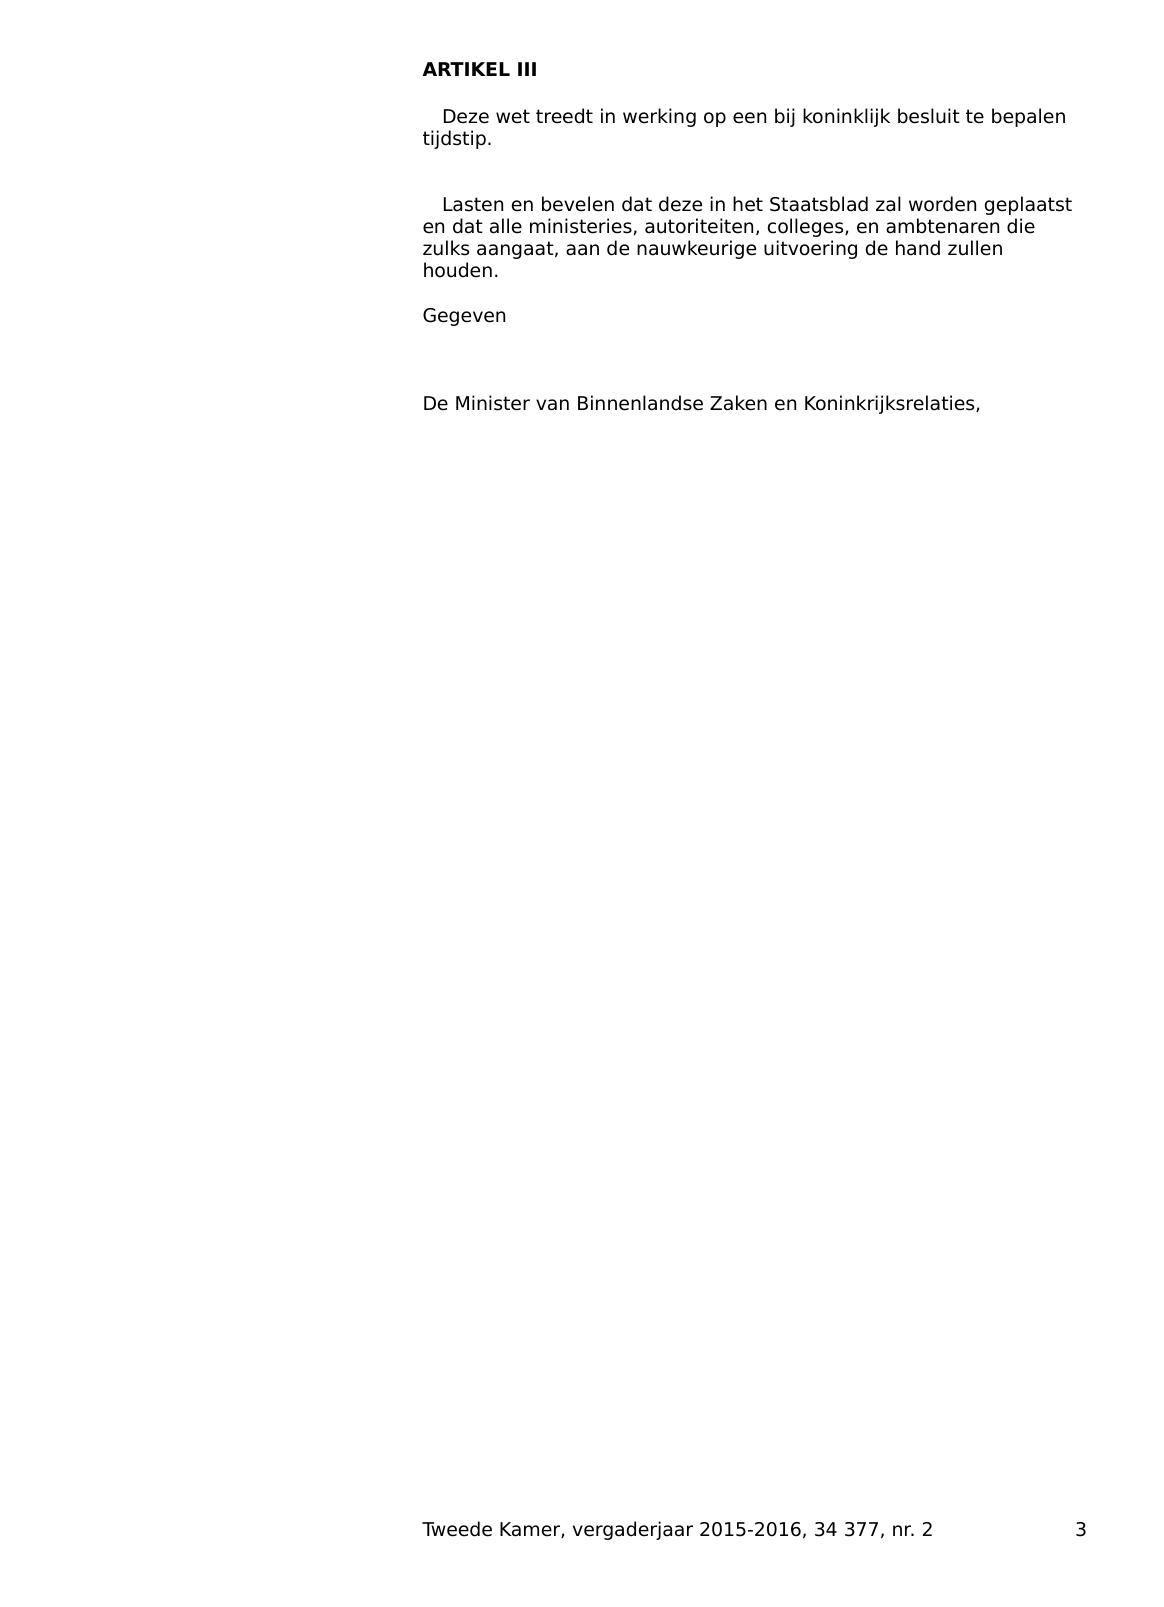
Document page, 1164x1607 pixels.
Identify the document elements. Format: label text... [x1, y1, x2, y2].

text Deze wet treedt in werking op een bij koninklijk besluit te bepalen tijdstip. [422, 106, 1087, 150]
text De Minister van Binnenlandse Zaken en Koninkrijksrelaties, [422, 393, 1087, 415]
text Gegeven [422, 304, 1087, 326]
subtitle ARTIKEL III [422, 59, 1087, 81]
text Lasten en bevelen dat deze in het Staatsblad zal worden geplaatst en dat alle ministeries, autoriteiten, colleges, en ambtenaren die zulks aangaat, aan de nauwkeurige uitvoering de hand zullen houden. [422, 194, 1087, 282]
